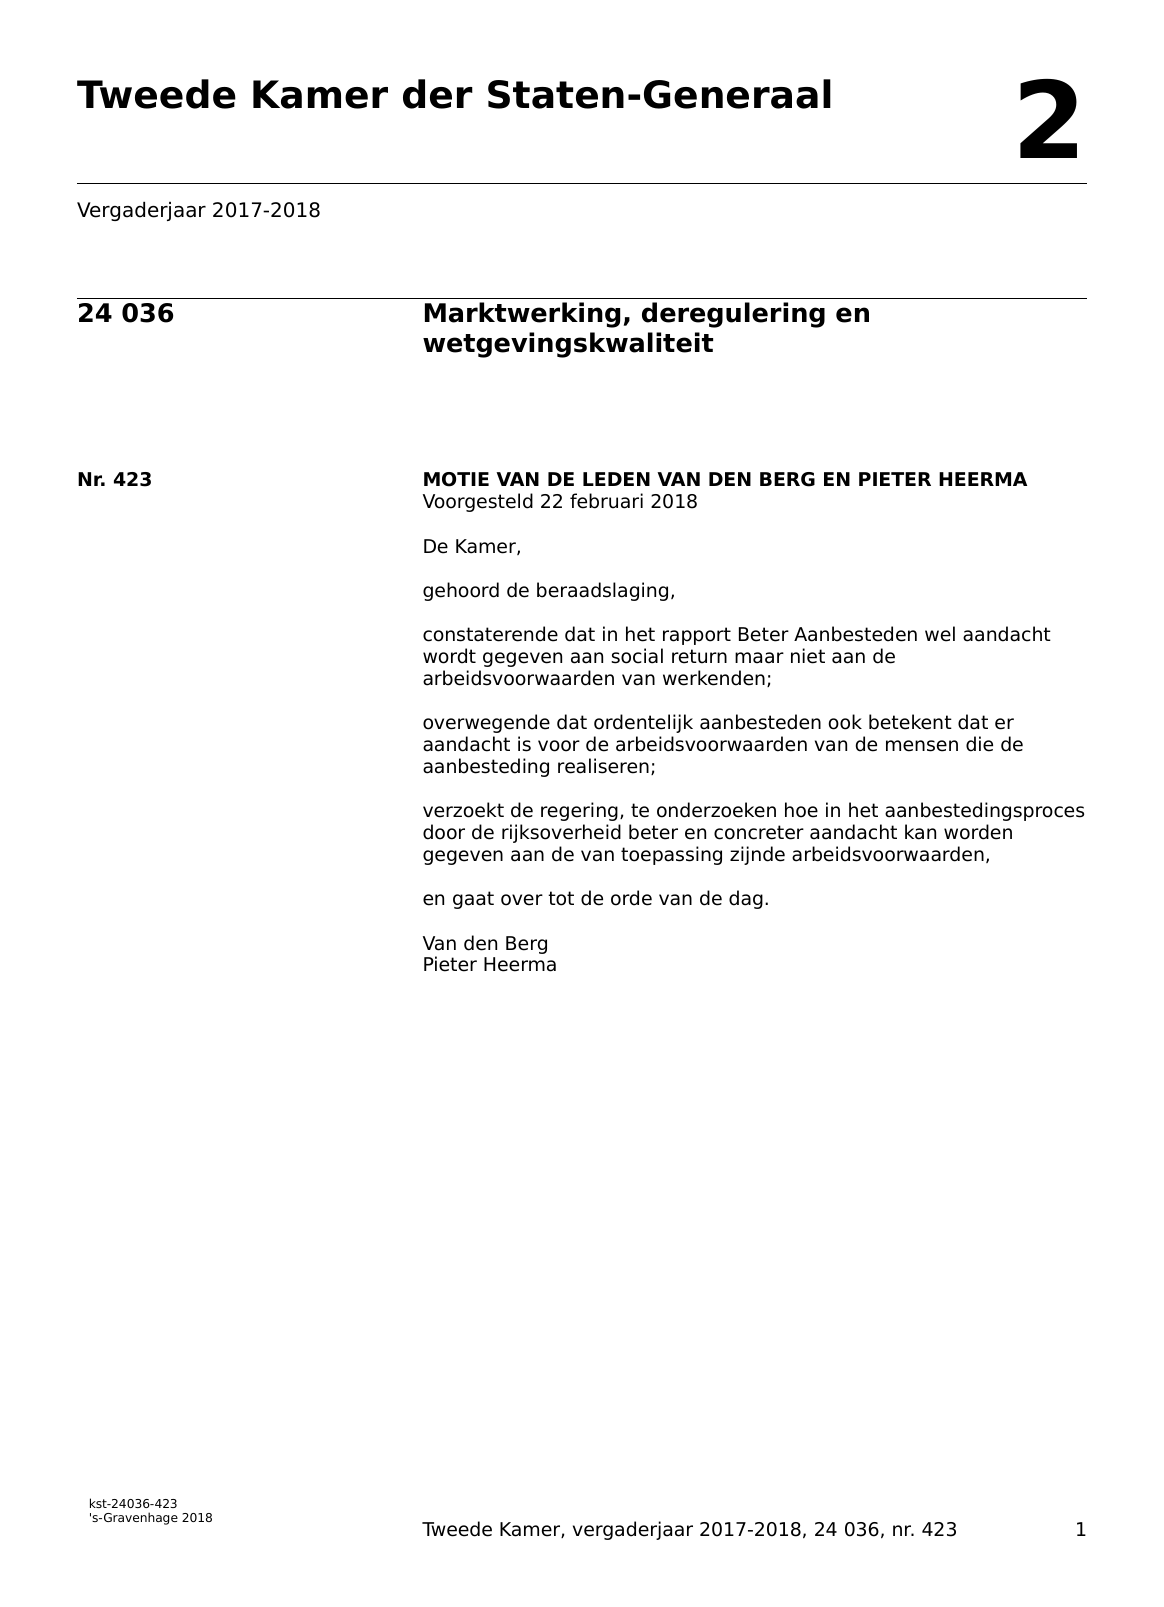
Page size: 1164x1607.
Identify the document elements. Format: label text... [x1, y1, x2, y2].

text Pieter Heerma [422, 954, 1087, 976]
table_header 2 [886, 59, 1087, 183]
text De Kamer, [422, 536, 1087, 557]
text 's-Gravenhage 2018 [88, 1511, 323, 1525]
table_cell Vergaderjaar 2017-2018 [77, 184, 1087, 298]
subtitle Nr. 423 MOTIE VAN DE LEDEN VAN DEN BERG EN PIETER HEERMA [77, 469, 1087, 491]
text verzoekt de regering, te onderzoeken hoe in het aanbestedingsproces door de rijksoverheid beter en concreter aandacht kan worden gegeven aan de van toepassing zijnde arbeidsvoorwaarden, [422, 800, 1087, 866]
text overwegende dat ordentelijk aanbesteden ook betekent dat er aandacht is voor de arbeidsvoorwaarden van de mensen die de aanbesteding realiseren; [422, 712, 1087, 778]
text Van den Berg [422, 932, 1087, 954]
subtitle 24 036 Marktwerking, deregulering en wetgevingskwaliteit [77, 299, 1087, 358]
text Voorgesteld 22 februari 2018 [422, 491, 1087, 513]
text gehoord de beraadslaging, [422, 580, 1087, 602]
text kst-24036-423 [88, 1497, 323, 1511]
text constaterende dat in het rapport Beter Aanbesteden wel aandacht wordt gegeven aan social return maar niet aan de arbeidsvoorwaarden van werkenden; [422, 624, 1087, 690]
table_header Tweede Kamer der Staten-Generaal [77, 59, 886, 183]
text en gaat over tot de orde van de dag. [422, 888, 1087, 910]
